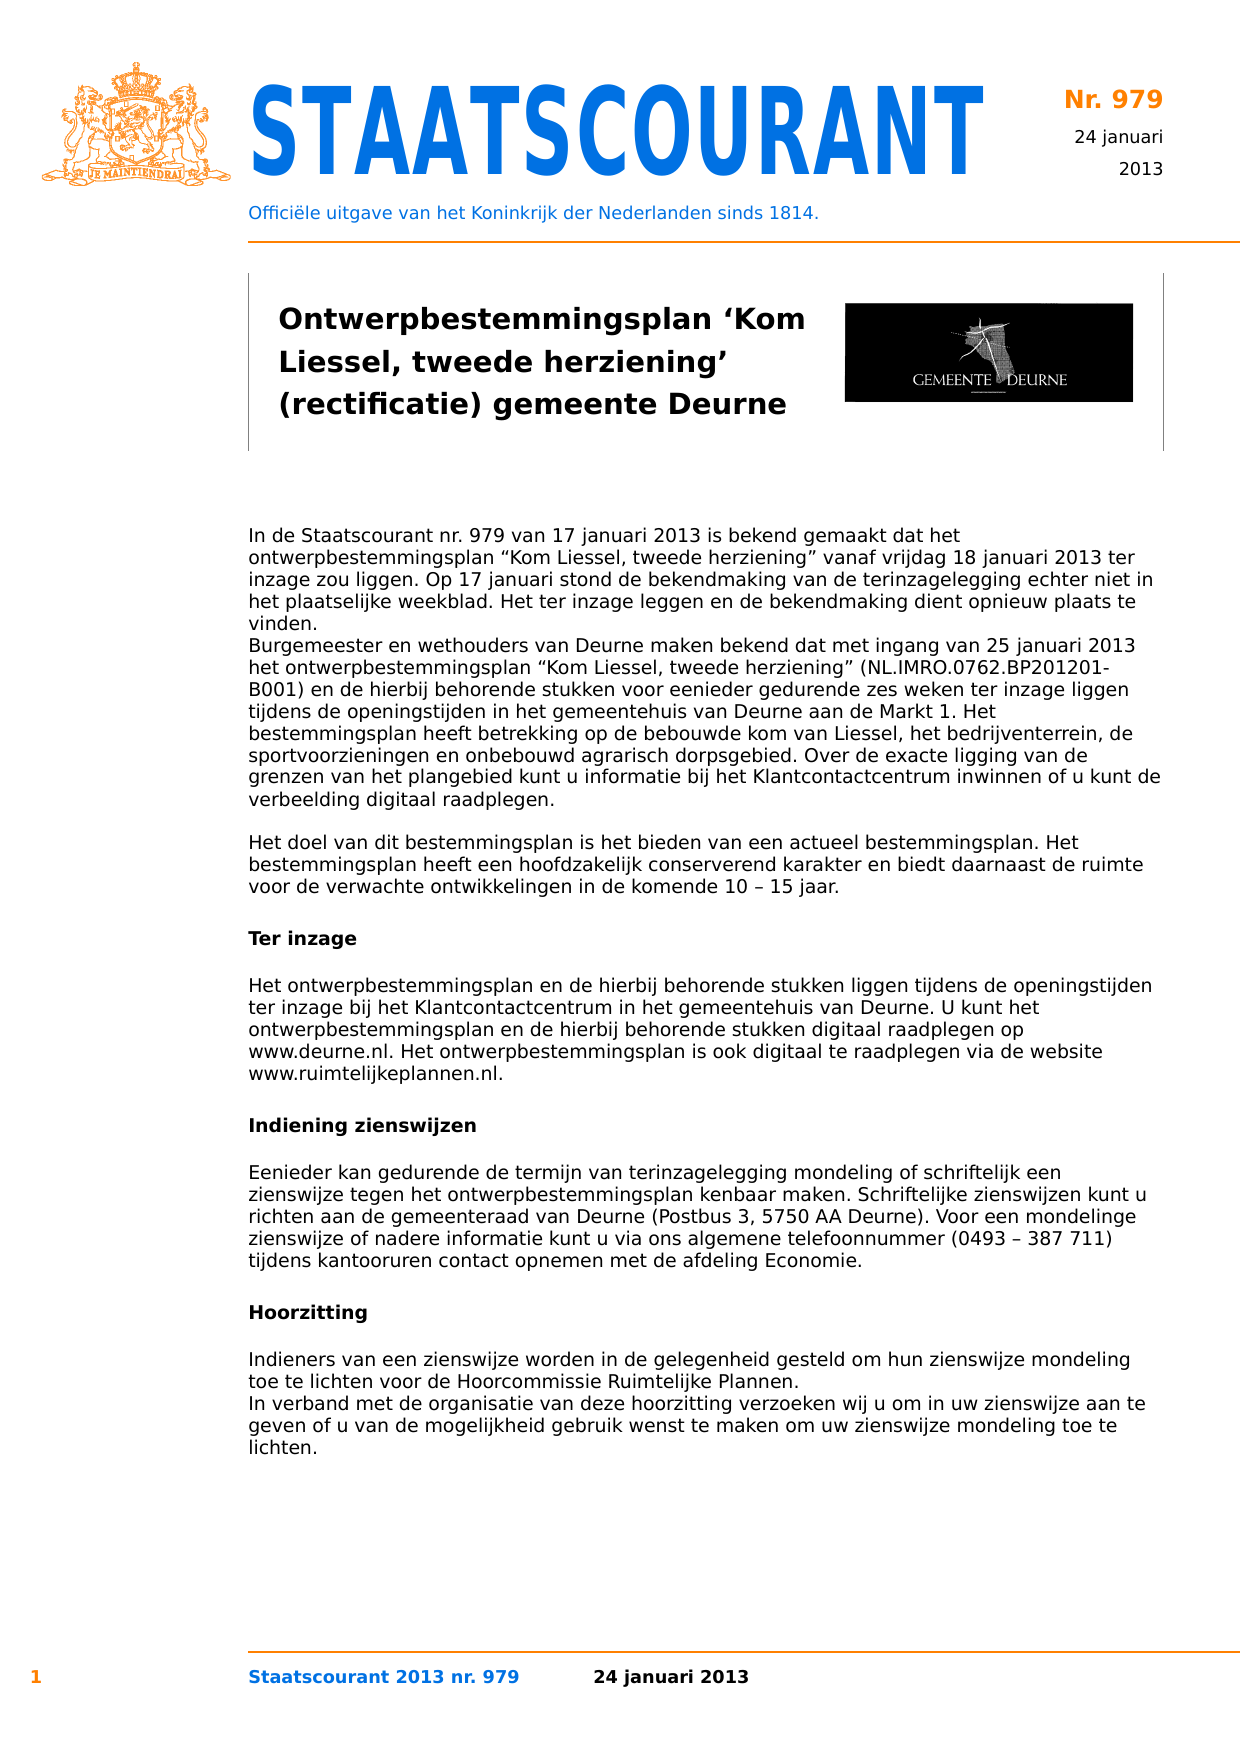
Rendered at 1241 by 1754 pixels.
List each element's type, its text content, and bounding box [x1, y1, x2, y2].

text In de Staatscourant nr. 979 van 17 januari 2013 is bekend gemaakt dat het ontwerpbestemmingsplan “Kom Liessel, tweede herziening” vanaf vrijdag 18 januari 2013 ter inzage zou liggen. Op 17 januari stond de bekendmaking van de terinzagelegging echter niet in het plaatselijke weekblad. Het ter inzage leggen en de bekendmaking dient opnieuw plaats te vinden. [248, 525, 1163, 634]
subtitle Ter inzage [248, 928, 1163, 950]
text Indieners van een zienswijze worden in de gelegenheid gesteld om hun zienswijze mondeling toe te lichten voor de Hoorcommissie Ruimtelijke Plannen. [248, 1349, 1163, 1393]
picture [844, 302, 1134, 403]
table_cell Officiële uitgave van het Koninkrijk der Nederlanden sinds 1814. [248, 203, 1240, 241]
table_header STAATSCOURANT [248, 62, 998, 203]
text Burgemeester en wethouders van Deurne maken bekend dat met ingang van 25 januari 2013 het ontwerpbestemmingsplan “Kom Liessel, tweede herziening” (NL.IMRO.0762.BP201201-B001) en de hierbij behorende stukken voor eenieder gedurende zes weken ter inzage liggen tijdens de openingstijden in het gemeentehuis van Deurne aan de Markt 1. Het bestemmingsplan heeft betrekking op de bebouwde kom van Liessel, het bedrijventerrein, de sportvoorzieningen en onbebouwd agrarisch dorpsgebied. Over de exacte ligging van de grenzen van het plangebied kunt u informatie bij het Klantcontactcentrum inwinnen of u kunt de verbeelding digitaal raadplegen. [248, 634, 1163, 810]
subtitle Ontwerpbestemmingsplan ‘Kom Liessel, tweede herziening’ (rectificatie) gemeente Deurne [249, 273, 1163, 451]
text Eenieder kan gedurende de termijn van terinzagelegging mondeling of schriftelijk een zienswijze tegen het ontwerpbestemmingsplan kenbaar maken. Schriftelijke zienswijzen kunt u richten aan de gemeenteraad van Deurne (Postbus 3, 5750 AA Deurne). Voor een mondelinge zienswijze of nadere informatie kunt u via ons algemene telefoonnummer (0493 – 387 711) tijdens kantooruren contact opnemen met de afdeling Economie. [248, 1162, 1163, 1272]
subtitle Hoorzitting [248, 1302, 1163, 1324]
table_cell 2013 [998, 153, 1240, 203]
table_header [25, 62, 248, 241]
table_header Nr. 979 [998, 62, 1240, 121]
text In verband met de organisatie van deze hoorzitting verzoeken wij u om in uw zienswijze aan te geven of u van de mogelijkheid gebruik wenst te maken om uw zienswijze mondeling toe te lichten. [248, 1393, 1163, 1459]
picture [41, 62, 231, 186]
text Het doel van dit bestemmingsplan is het bieden van een actueel bestemmingsplan. Het bestemmingsplan heeft een hoofdzakelijk conserverend karakter en biedt daarnaast de ruimte voor de verwachte ontwikkelingen in de komende 10 – 15 jaar. [248, 832, 1163, 898]
subtitle Indiening zienswijzen [248, 1115, 1163, 1137]
table_cell 24 januari [998, 121, 1240, 153]
text Het ontwerpbestemmingsplan en de hierbij behorende stukken liggen tijdens de openingstijden ter inzage bij het Klantcontactcentrum in het gemeentehuis van Deurne. U kunt het ontwerpbestemmingsplan en de hierbij behorende stukken digitaal raadplegen op www.deurne.nl. Het ontwerpbestemmingsplan is ook digitaal te raadplegen via de website www.ruimtelijkeplannen.nl. [248, 975, 1163, 1085]
